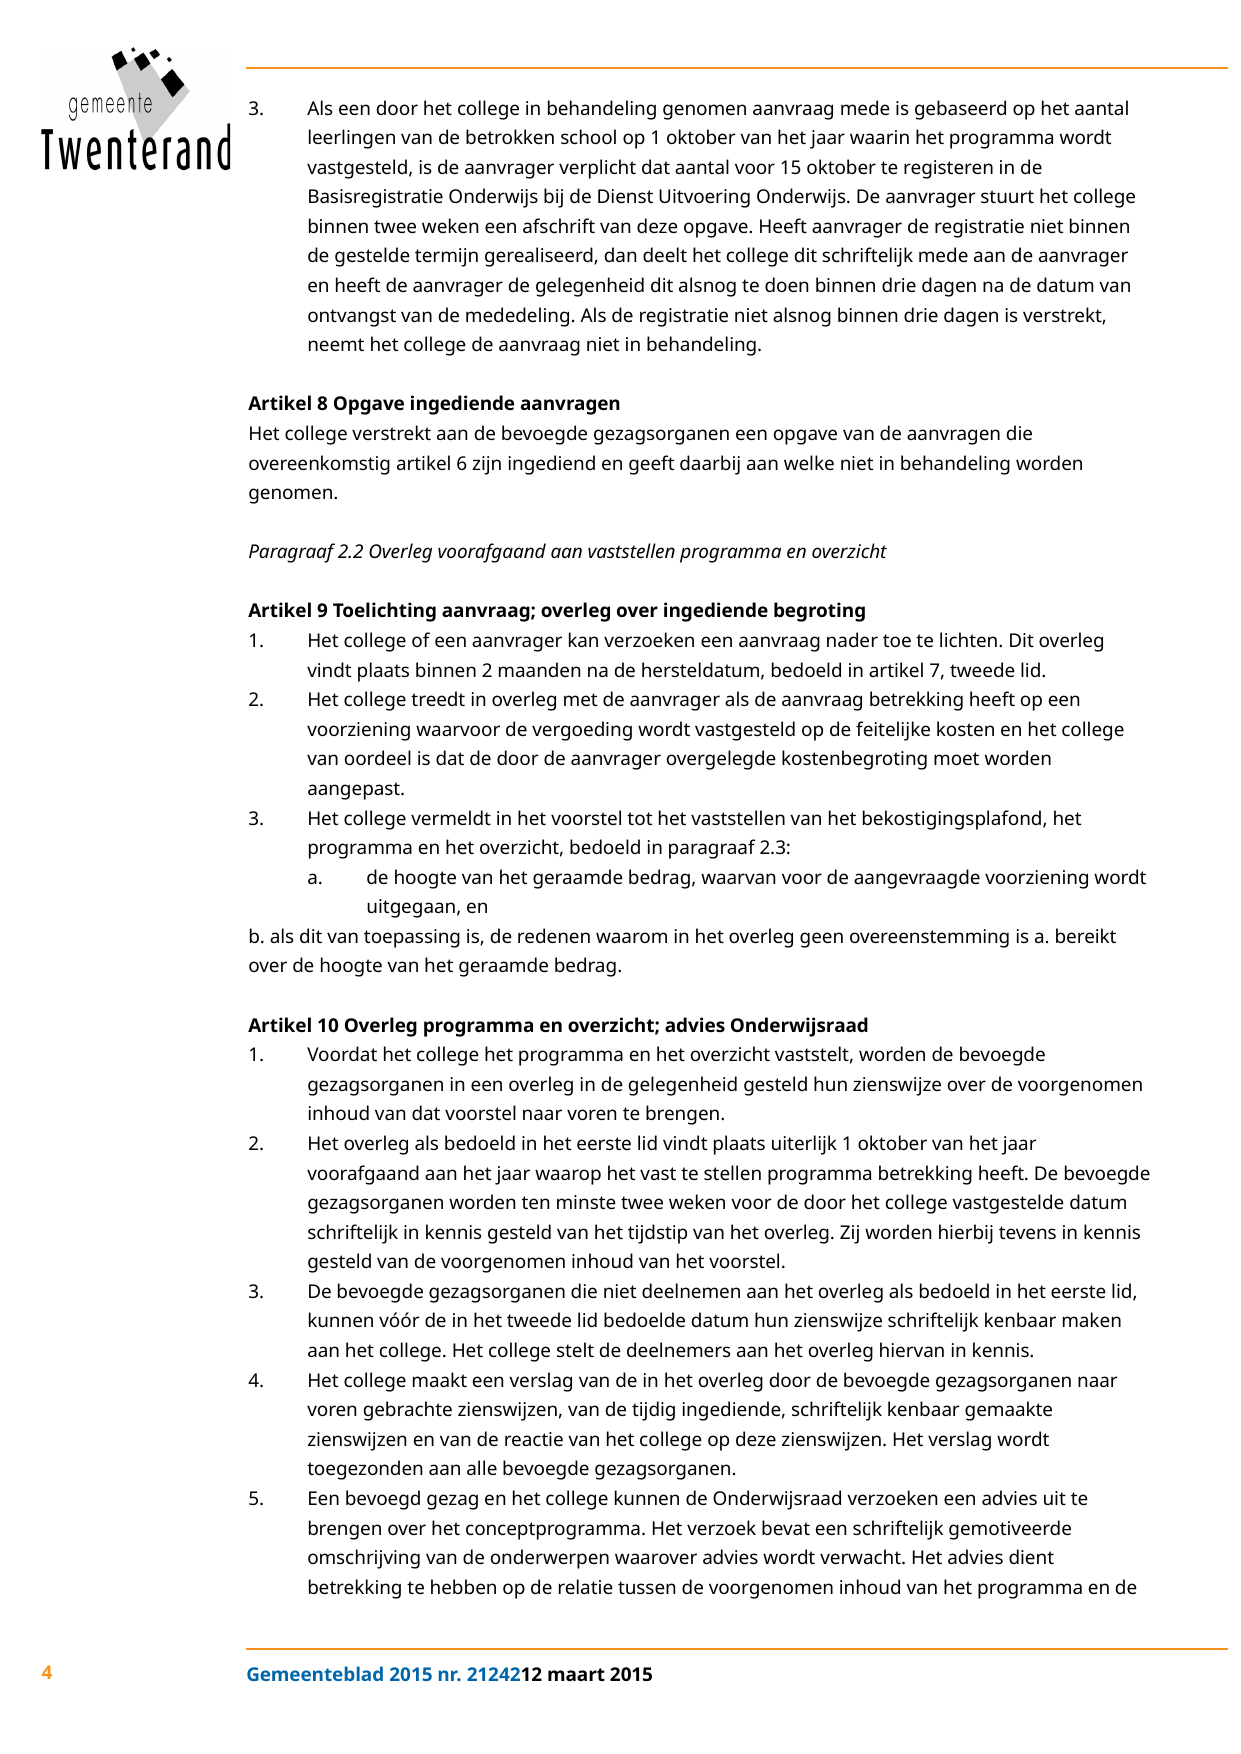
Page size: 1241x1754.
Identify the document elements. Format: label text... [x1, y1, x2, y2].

picture [41, 47, 231, 172]
list De bevoegde gezagsorganen die niet deelnemen aan het overleg als bedoeld in het eerste lid, kunnen vóór de in het tweede lid bedoelde datum hun zienswijze schriftelijk kenbaar maken aan het college. Het college stelt de deelnemers aan het overleg hiervan in kennis. [248, 1278, 1152, 1363]
list Het college vermeldt in het voorstel tot het vaststellen van het bekostigingsplafond, het programma en het overzicht, bedoeld in paragraaf 2.3: [248, 805, 1152, 860]
text Artikel 9 Toelichting aanvraag; overleg over ingediende begroting [248, 598, 1152, 623]
text Artikel 8 Opgave ingediende aanvragen [248, 391, 1152, 416]
text b. als dit van toepassing is, de redenen waarom in het overleg geen overeenstemming is a. bereikt over de hoogte van het geraamde bedrag. [248, 923, 1152, 978]
list Als een door het college in behandeling genomen aanvraag mede is gebaseerd op het aantal leerlingen van de betrokken school op 1 oktober van het jaar waarin het programma wordt vastgesteld, is de aanvrager verplicht dat aantal voor 15 oktober te registeren in de Basisregistratie Onderwijs bij de Dienst Uitvoering Onderwijs. De aanvrager stuurt het college binnen twee weken een afschrift van deze opgave. Heeft aanvrager de registratie niet binnen de gestelde termijn gerealiseerd, dan deelt het college dit schriftelijk mede aan de aanvrager en heeft de aanvrager de gelegenheid dit alsnog te doen binnen drie dagen na de datum van ontvangst van de mededeling. Als de registratie niet alsnog binnen drie dagen is verstrekt, neemt het college de aanvraag niet in behandeling. [248, 95, 1152, 357]
list Voordat het college het programma en het overzicht vaststelt, worden de bevoegde gezagsorganen in een overleg in de gelegenheid gesteld hun zienswijze over de voorgenomen inhoud van dat voorstel naar voren te brengen. [248, 1041, 1152, 1126]
list de hoogte van het geraamde bedrag, waarvan voor de aangevraagde voorziening wordt uitgegaan, en [307, 864, 1152, 919]
list Het overleg als bedoeld in het eerste lid vindt plaats uiterlijk 1 oktober van het jaar voorafgaand aan het jaar waarop het vast te stellen programma betrekking heeft. De bevoegde gezagsorganen worden ten minste twee weken voor de door het college vastgestelde datum schriftelijk in kennis gesteld van het tijdstip van het overleg. Zij worden hierbij tevens in kennis gesteld van de voorgenomen inhoud van het voorstel. [248, 1130, 1152, 1274]
text Paragraaf 2.2 Overleg voorafgaand aan vaststellen programma en overzicht [248, 538, 1152, 564]
list Het college of een aanvrager kan verzoeken een aanvraag nader toe te lichten. Dit overleg vindt plaats binnen 2 maanden na de hersteldatum, bedoeld in artikel 7, tweede lid. [248, 627, 1152, 683]
text Artikel 10 Overleg programma en overzicht; advies Onderwijsraad [248, 1012, 1152, 1038]
text Het college verstrekt aan de bevoegde gezagsorganen een opgave van de aanvragen die overeenkomstig artikel 6 zijn ingediend en geeft daarbij aan welke niet in behandeling worden genomen. [248, 420, 1152, 505]
list Het college treedt in overleg met de aanvrager als de aanvraag betrekking heeft op een voorziening waarvoor de vergoeding wordt vastgesteld op de feitelijke kosten en het college van oordeel is dat de door de aanvrager overgelegde kostenbegroting moet worden aangepast. [248, 686, 1152, 801]
list Een bevoegd gezag en het college kunnen de Onderwijsraad verzoeken een advies uit te brengen over het conceptprogramma. Het verzoek bevat een schriftelijk gemotiveerde omschrijving van de onderwerpen waarover advies wordt verwacht. Het advies dient betrekking te hebben op de relatie tussen de voorgenomen inhoud van het programma en de [248, 1485, 1152, 1600]
list Het college maakt een verslag van de in het overleg door de bevoegde gezagsorganen naar voren gebrachte zienswijzen, van de tijdig ingediende, schriftelijk kenbaar gemaakte zienswijzen en van de reactie van het college op deze zienswijzen. Het verslag wordt toegezonden aan alle bevoegde gezagsorganen. [248, 1367, 1152, 1481]
